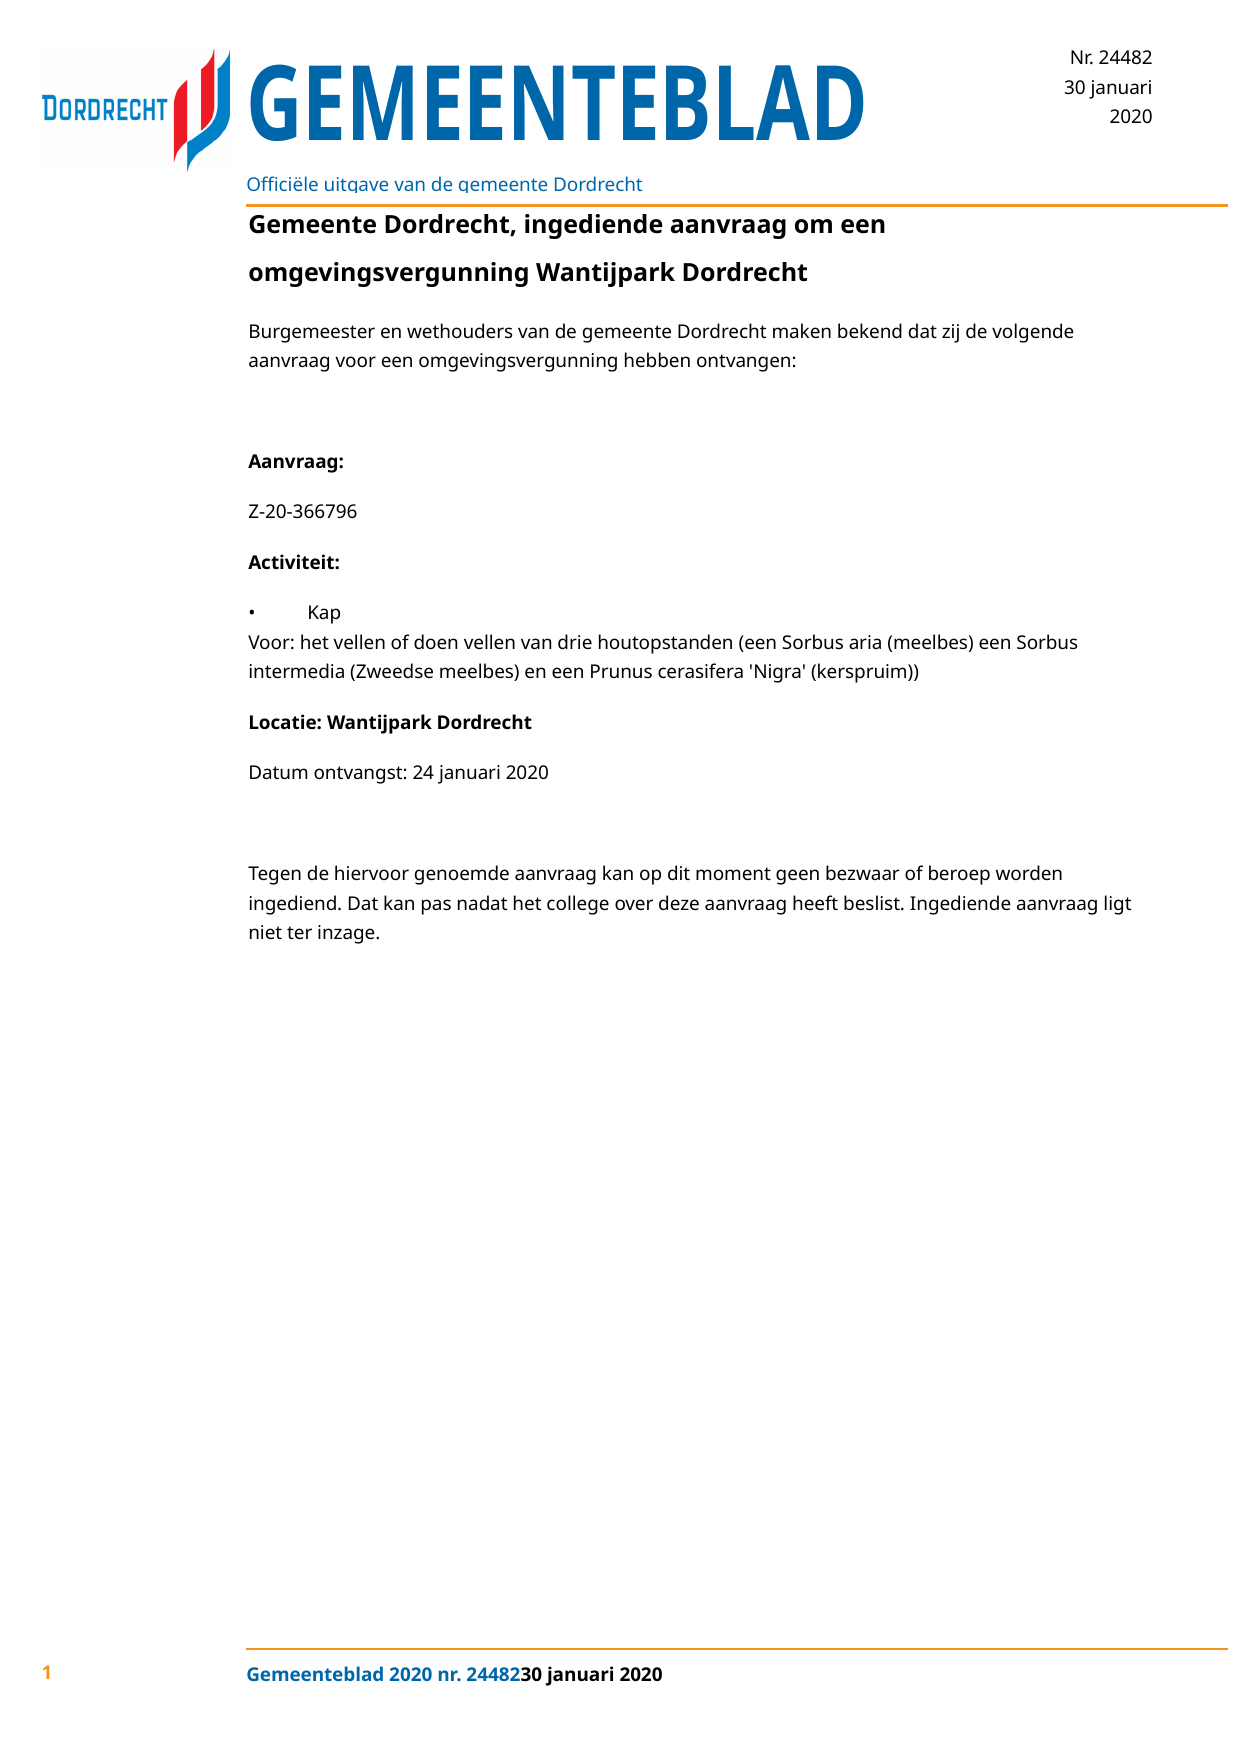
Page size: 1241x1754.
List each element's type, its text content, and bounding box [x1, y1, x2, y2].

list Kap [248, 599, 1152, 625]
text Aanvraag: [248, 448, 1152, 474]
text Z-20-366796 [248, 499, 1152, 524]
text Voor: het vellen of doen vellen van drie houtopstanden (een Sorbus aria (meelbes) een Sorbus intermedia (Zweedse meelbes) en een Prunus cerasifera 'Nigra' (kerspruim)) [248, 629, 1152, 684]
picture [41, 47, 231, 172]
text Datum ontvangst: 24 januari 2020 [248, 759, 1152, 785]
text Tegen de hiervoor genoemde aanvraag kan op dit moment geen bezwaar of beroep worden ingediend. Dat kan pas nadat het college over deze aanvraag heeft beslist. Ingediende aanvraag ligt niet ter inzage. [248, 860, 1152, 945]
text Burgemeester en wethouders van de gemeente Dordrecht maken bekend dat zij de volgende aanvraag voor een omgevingsvergunning hebben ontvangen: [248, 318, 1152, 373]
text Activiteit: [248, 549, 1152, 575]
text Gemeente Dordrecht, ingediende aanvraag om een omgevingsvergunning Wantijpark Dordrecht [248, 207, 1152, 288]
text Locatie: Wantijpark Dordrecht [248, 709, 1152, 735]
